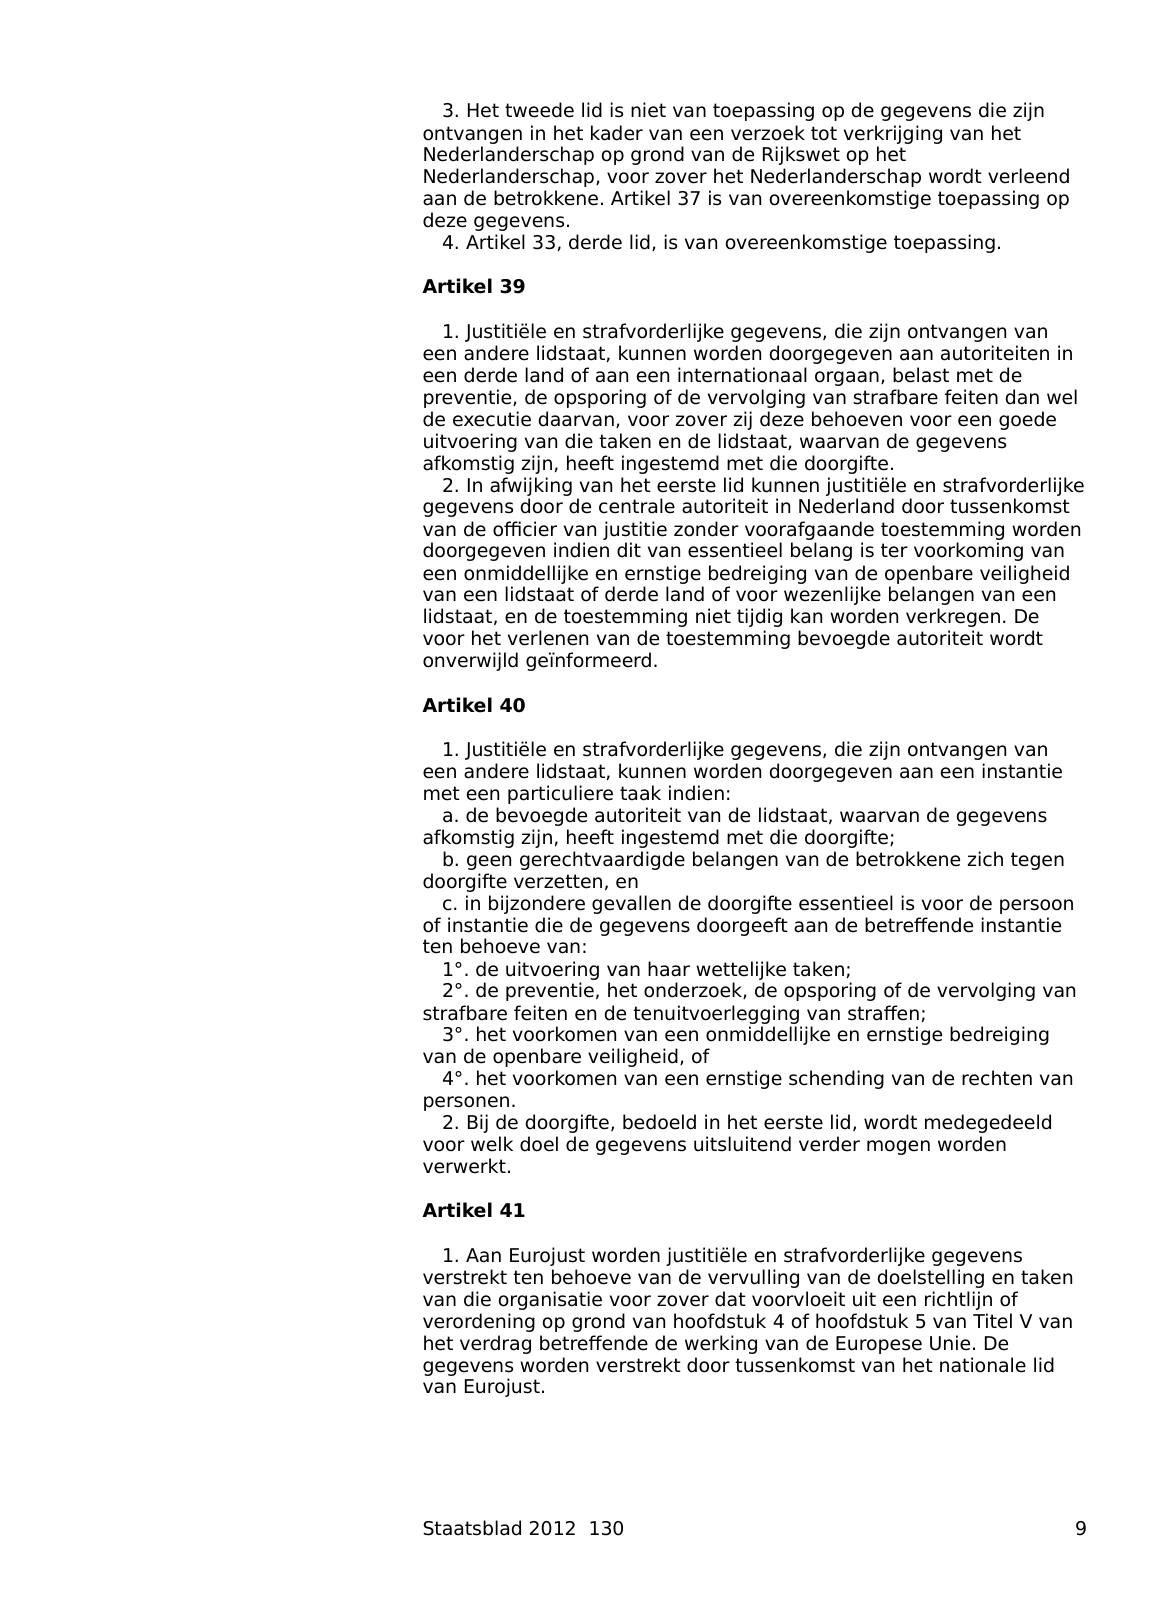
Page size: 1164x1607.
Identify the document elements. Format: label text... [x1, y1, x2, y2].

subtitle Artikel 41 [422, 1200, 1087, 1222]
text 2. In afwijking van het eerste lid kunnen justitiële en strafvorderlijke gegevens door de centrale autoriteit in Nederland door tussenkomst van de officier van justitie zonder voorafgaande toestemming worden doorgegeven indien dit van essentieel belang is ter voorkoming van een onmiddellijke en ernstige bedreiging van de openbare veiligheid van een lidstaat of derde land of voor wezenlijke belangen van een lidstaat, en de toestemming niet tijdig kan worden verkregen. De voor het verlenen van de toestemming bevoegde autoriteit wordt onverwijld geïnformeerd. [422, 474, 1087, 672]
text a. de bevoegde autoriteit van de lidstaat, waarvan de gegevens afkomstig zijn, heeft ingestemd met die doorgifte; [422, 804, 1087, 848]
subtitle Artikel 40 [422, 694, 1087, 716]
text c. in bijzondere gevallen de doorgifte essentieel is voor de persoon of instantie die de gegevens doorgeeft aan de betreffende instantie ten behoeve van: [422, 892, 1087, 958]
text 1°. de uitvoering van haar wettelijke taken; [422, 958, 1087, 980]
text 1. Aan Eurojust worden justitiële en strafvorderlijke gegevens verstrekt ten behoeve van de vervulling van de doelstelling en taken van die organisatie voor zover dat voorvloeit uit een richtlijn of verordening op grond van hoofdstuk 4 of hoofdstuk 5 van Titel V van het verdrag betreffende de werking van de Europese Unie. De gegevens worden verstrekt door tussenkomst van het nationale lid van Eurojust. [422, 1244, 1087, 1398]
text 4. Artikel 33, derde lid, is van overeenkomstige toepassing. [422, 232, 1087, 254]
text 1. Justitiële en strafvorderlijke gegevens, die zijn ontvangen van een andere lidstaat, kunnen worden doorgegeven aan een instantie met een particuliere taak indien: [422, 739, 1087, 804]
subtitle Artikel 39 [422, 276, 1087, 298]
text 3°. het voorkomen van een onmiddellijke en ernstige bedreiging van de openbare veiligheid, of [422, 1024, 1087, 1068]
text 1. Justitiële en strafvorderlijke gegevens, die zijn ontvangen van een andere lidstaat, kunnen worden doorgegeven aan autoriteiten in een derde land of aan een internationaal orgaan, belast met de preventie, de opsporing of de vervolging van strafbare feiten dan wel de executie daarvan, voor zover zij deze behoeven voor een goede uitvoering van die taken en de lidstaat, waarvan de gegevens afkomstig zijn, heeft ingestemd met die doorgifte. [422, 321, 1087, 474]
text 4°. het voorkomen van een ernstige schending van de rechten van personen. [422, 1068, 1087, 1112]
text 2°. de preventie, het onderzoek, de opsporing of de vervolging van strafbare feiten en de tenuitvoerlegging van straffen; [422, 980, 1087, 1024]
text 2. Bij de doorgifte, bedoeld in het eerste lid, wordt medegedeeld voor welk doel de gegevens uitsluitend verder mogen worden verwerkt. [422, 1112, 1087, 1178]
text 3. Het tweede lid is niet van toepassing op de gegevens die zijn ontvangen in het kader van een verzoek tot verkrijging van het Nederlanderschap op grond van de Rijkswet op het Nederlanderschap, voor zover het Nederlanderschap wordt verleend aan de betrokkene. Artikel 37 is van overeenkomstige toepassing op deze gegevens. [422, 100, 1087, 232]
text b. geen gerechtvaardigde belangen van de betrokkene zich tegen doorgifte verzetten, en [422, 848, 1087, 892]
